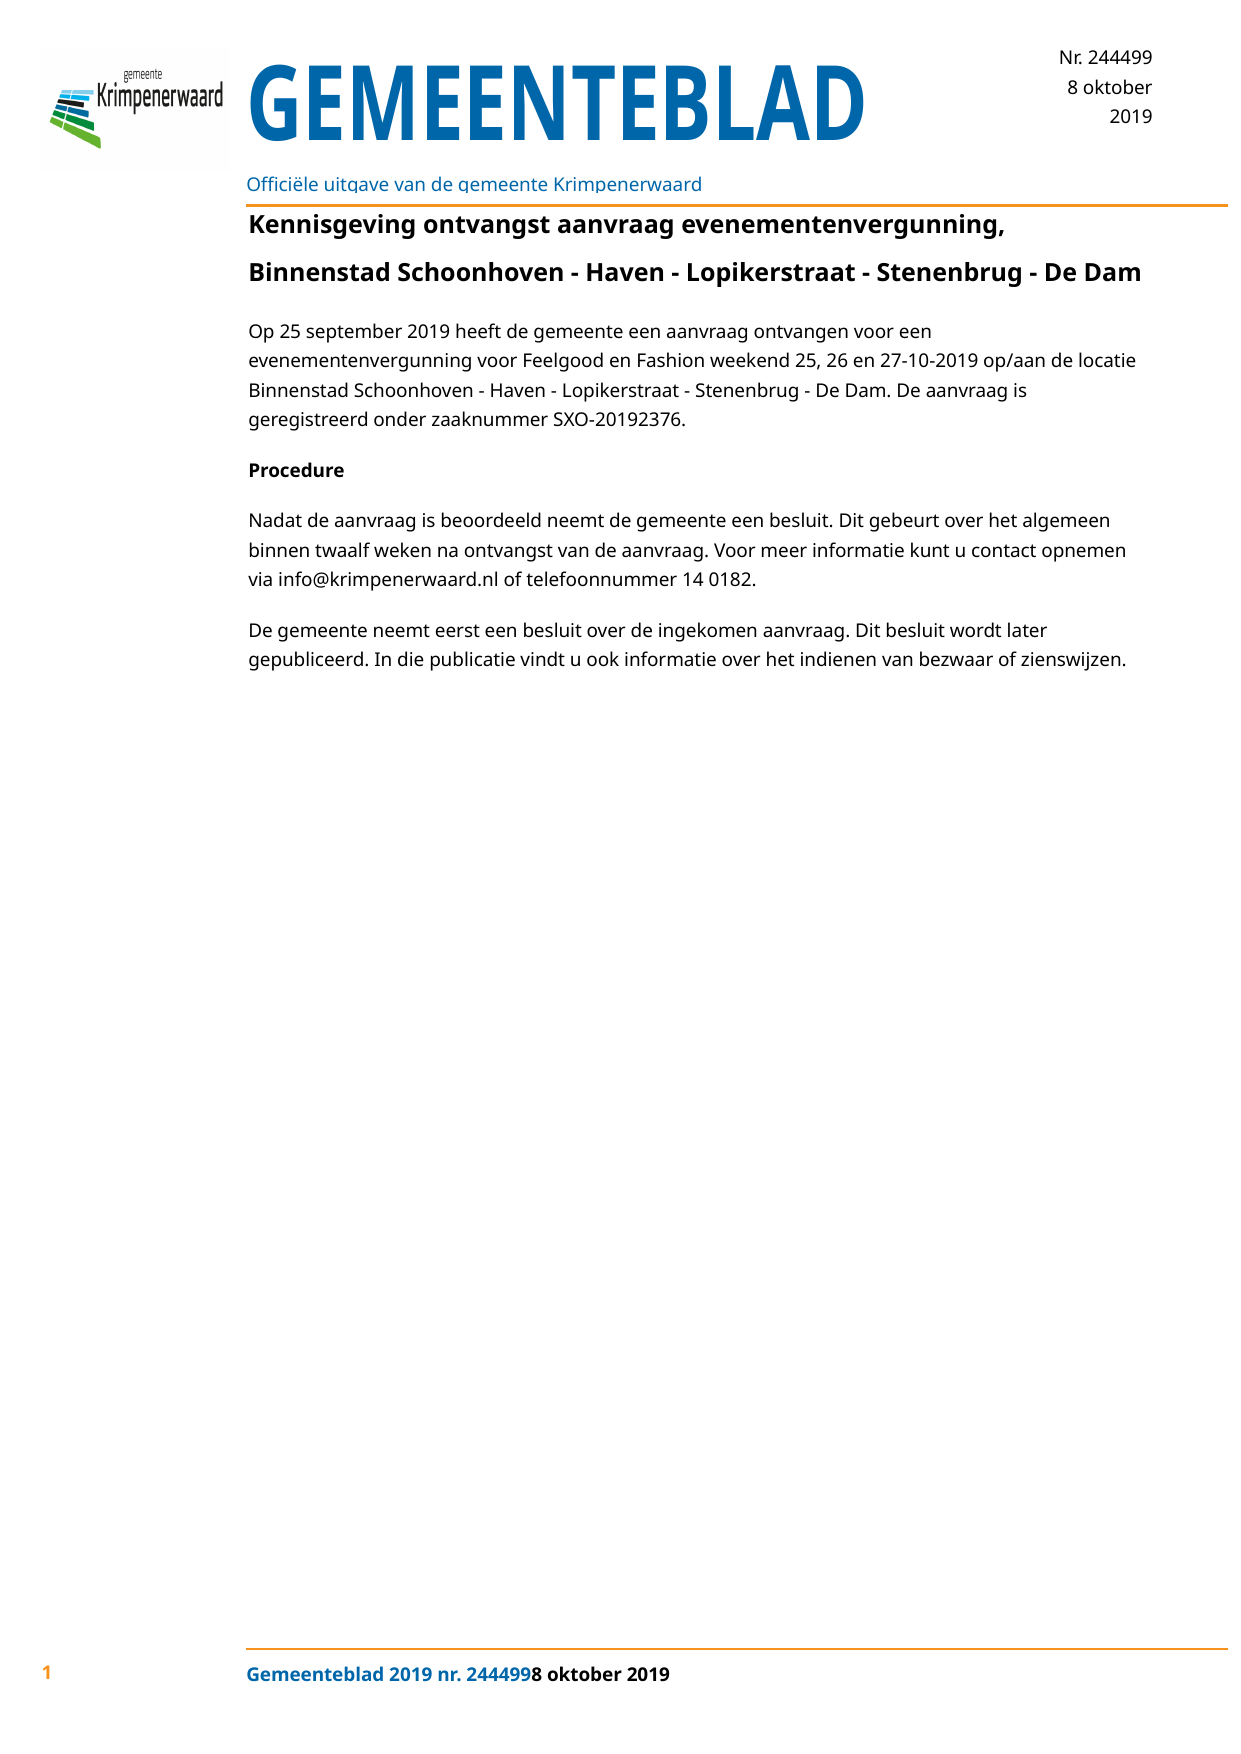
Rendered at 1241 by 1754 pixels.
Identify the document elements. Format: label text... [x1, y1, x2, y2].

text Nadat de aanvraag is beoordeeld neemt de gemeente een besluit. Dit gebeurt over het algemeen binnen twaalf weken na ontvangst van de aanvraag. Voor meer informatie kunt u contact opnemen via info@krimpenerwaard.nl of telefoonnummer 14 0182. [248, 507, 1152, 592]
picture [41, 47, 231, 172]
text Op 25 september 2019 heeft de gemeente een aanvraag ontvangen voor een evenementenvergunning voor Feelgood en Fashion weekend 25, 26 en 27-10-2019 op/aan de locatie Binnenstad Schoonhoven - Haven - Lopikerstraat - Stenenbrug - De Dam. De aanvraag is geregistreerd onder zaaknummer SXO-20192376. [248, 318, 1152, 432]
text Procedure [248, 457, 1152, 483]
text Kennisgeving ontvangst aanvraag evenementenvergunning, Binnenstad Schoonhoven - Haven - Lopikerstraat - Stenenbrug - De Dam [248, 207, 1152, 288]
text De gemeente neemt eerst een besluit over de ingekomen aanvraag. Dit besluit wordt later gepubliceerd. In die publicatie vindt u ook informatie over het indienen van bezwaar of zienswijzen. [248, 617, 1152, 672]
